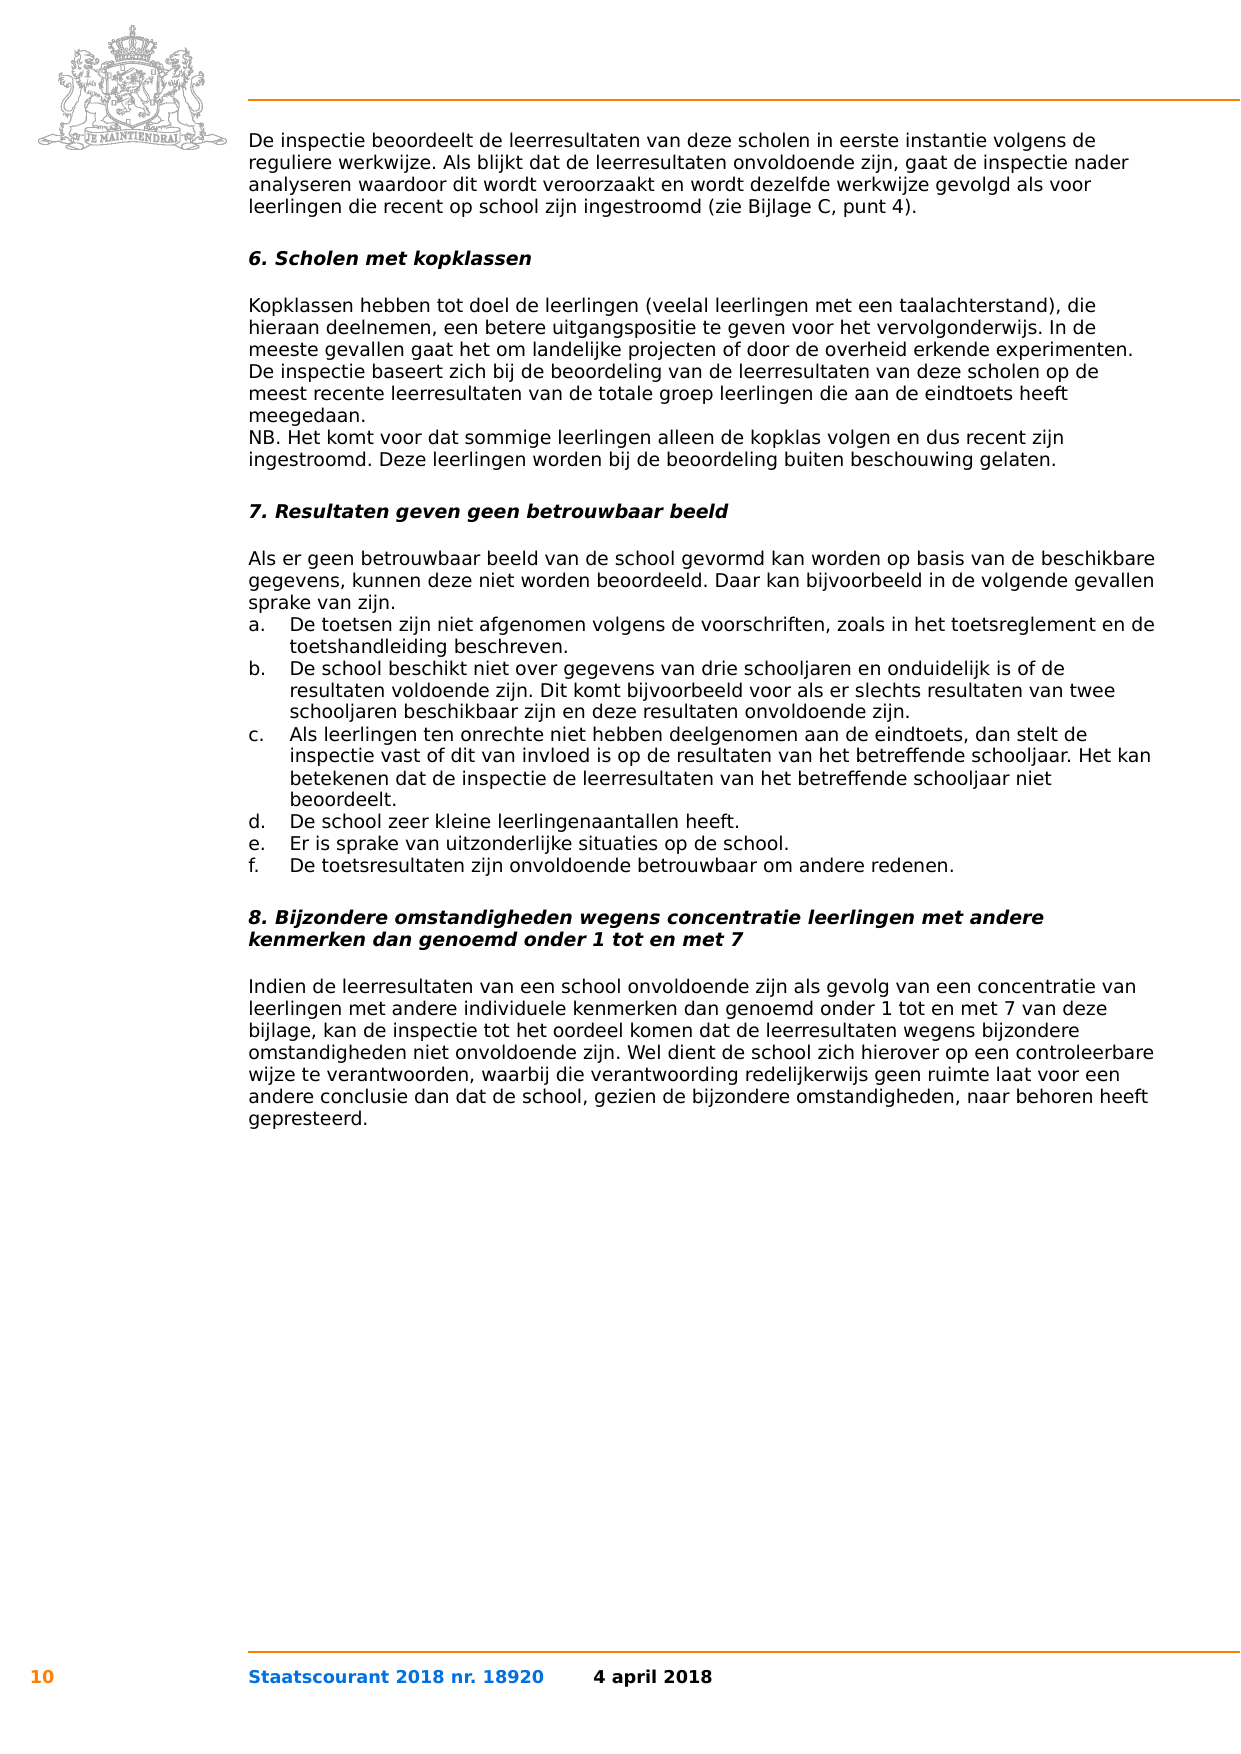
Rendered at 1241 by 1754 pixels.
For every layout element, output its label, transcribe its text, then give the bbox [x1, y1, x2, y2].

text e. Er is sprake van uitzonderlijke situaties op de school. [248, 833, 1163, 855]
text De inspectie beoordeelt de leerresultaten van deze scholen in eerste instantie volgens de reguliere werkwijze. Als blijkt dat de leerresultaten onvoldoende zijn, gaat de inspectie nader analyseren waardoor dit wordt veroorzaakt en wordt dezelfde werkwijze gevolgd als voor leerlingen die recent op school zijn ingestroomd (zie Bijlage C, punt 4). [248, 130, 1163, 218]
text Als er geen betrouwbaar beeld van de school gevormd kan worden op basis van de beschikbare gegevens, kunnen deze niet worden beoordeeld. Daar kan bijvoorbeeld in de volgende gevallen sprake van zijn. [248, 548, 1163, 613]
text f. De toetsresultaten zijn onvoldoende betrouwbaar om andere redenen. [248, 855, 1163, 877]
text a. De toetsen zijn niet afgenomen volgens de voorschriften, zoals in het toetsreglement en de toetshandleiding beschreven. [248, 613, 1163, 657]
text Kopklassen hebben tot doel de leerlingen (veelal leerlingen met een taalachterstand), die hieraan deelnemen, een betere uitgangspositie te geven voor het vervolgonderwijs. In de meeste gevallen gaat het om landelijke projecten of door de overheid erkende experimenten. [248, 295, 1163, 361]
picture [38, 25, 227, 150]
text d. De school zeer kleine leerlingenaantallen heeft. [248, 811, 1163, 833]
text b. De school beschikt niet over gegevens van drie schooljaren en onduidelijk is of de resultaten voldoende zijn. Dit komt bijvoorbeeld voor als er slechts resultaten van twee schooljaren beschikbaar zijn en deze resultaten onvoldoende zijn. [248, 657, 1163, 723]
text c. Als leerlingen ten onrechte niet hebben deelgenomen aan de eindtoets, dan stelt de inspectie vast of dit van invloed is op de resultaten van het betreffende schooljaar. Het kan betekenen dat de inspectie de leerresultaten van het betreffende schooljaar niet beoordeelt. [248, 723, 1163, 811]
text NB. Het komt voor dat sommige leerlingen alleen de kopklas volgen en dus recent zijn ingestroomd. Deze leerlingen worden bij de beoordeling buiten beschouwing gelaten. [248, 427, 1163, 471]
subtitle 6. Scholen met kopklassen [248, 248, 1163, 270]
subtitle 8. Bijzondere omstandigheden wegens concentratie leerlingen met andere kenmerken dan genoemd onder 1 tot en met 7 [248, 907, 1163, 951]
text Indien de leerresultaten van een school onvoldoende zijn als gevolg van een concentratie van leerlingen met andere individuele kenmerken dan genoemd onder 1 tot en met 7 van deze bijlage, kan de inspectie tot het oordeel komen dat de leerresultaten wegens bijzondere omstandigheden niet onvoldoende zijn. Wel dient de school zich hierover op een controleerbare wijze te verantwoorden, waarbij die verantwoording redelijkerwijs geen ruimte laat voor een andere conclusie dan dat de school, gezien de bijzondere omstandigheden, naar behoren heeft gepresteerd. [248, 976, 1163, 1130]
subtitle 7. Resultaten geven geen betrouwbaar beeld [248, 501, 1163, 523]
text De inspectie baseert zich bij de beoordeling van de leerresultaten van deze scholen op de meest recente leerresultaten van de totale groep leerlingen die aan de eindtoets heeft meegedaan. [248, 361, 1163, 427]
